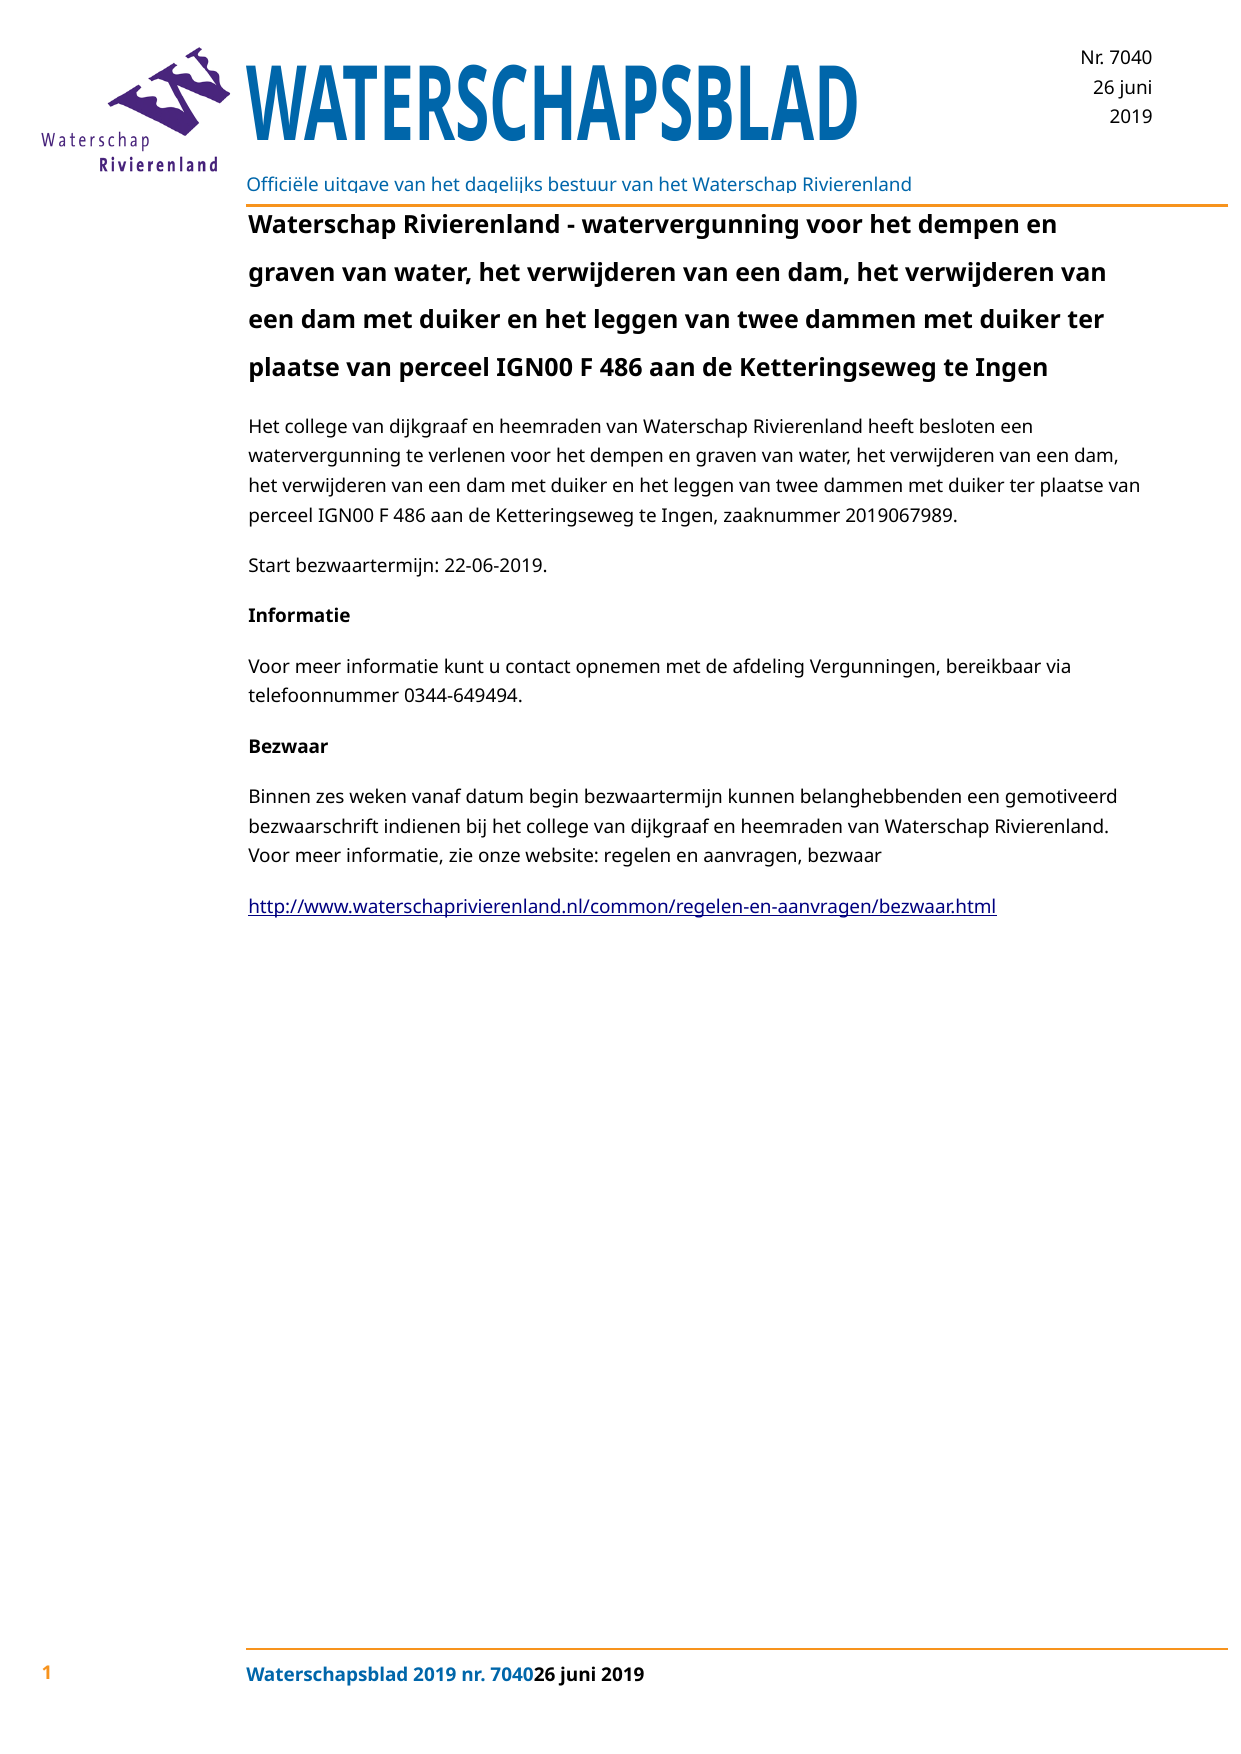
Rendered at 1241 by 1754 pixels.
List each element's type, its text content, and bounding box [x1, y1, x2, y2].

picture [41, 47, 231, 172]
text Informatie [248, 603, 1152, 628]
text Binnen zes weken vanaf datum begin bezwaartermijn kunnen belanghebbenden een gemotiveerd bezwaarschrift indienen bij het college van dijkgraaf en heemraden van Waterschap Rivierenland. Voor meer informatie, zie onze website: regelen en aanvragen, bezwaar [248, 783, 1152, 868]
text Waterschap Rivierenland - watervergunning voor het dempen en graven van water, het verwijderen van een dam, het verwijderen van een dam met duiker en het leggen van twee dammen met duiker ter plaatse van perceel IGN00 F 486 aan de Ketteringseweg te Ingen [248, 207, 1152, 384]
text http://www.waterschaprivierenland.nl/common/regelen-en-aanvragen/bezwaar.html [248, 893, 1152, 919]
text Start bezwaartermijn: 22-06-2019. [248, 552, 1152, 578]
text Het college van dijkgraaf en heemraden van Waterschap Rivierenland heeft besloten een watervergunning te verlenen voor het dempen en graven van water, het verwijderen van een dam, het verwijderen van een dam met duiker en het leggen van twee dammen met duiker ter plaatse van perceel IGN00 F 486 aan de Ketteringseweg te Ingen, zaaknummer 2019067989. [248, 413, 1152, 528]
text Voor meer informatie kunt u contact opnemen met de afdeling Vergunningen, bereikbaar via telefoonnummer 0344-649494. [248, 653, 1152, 708]
text Bezwaar [248, 733, 1152, 759]
